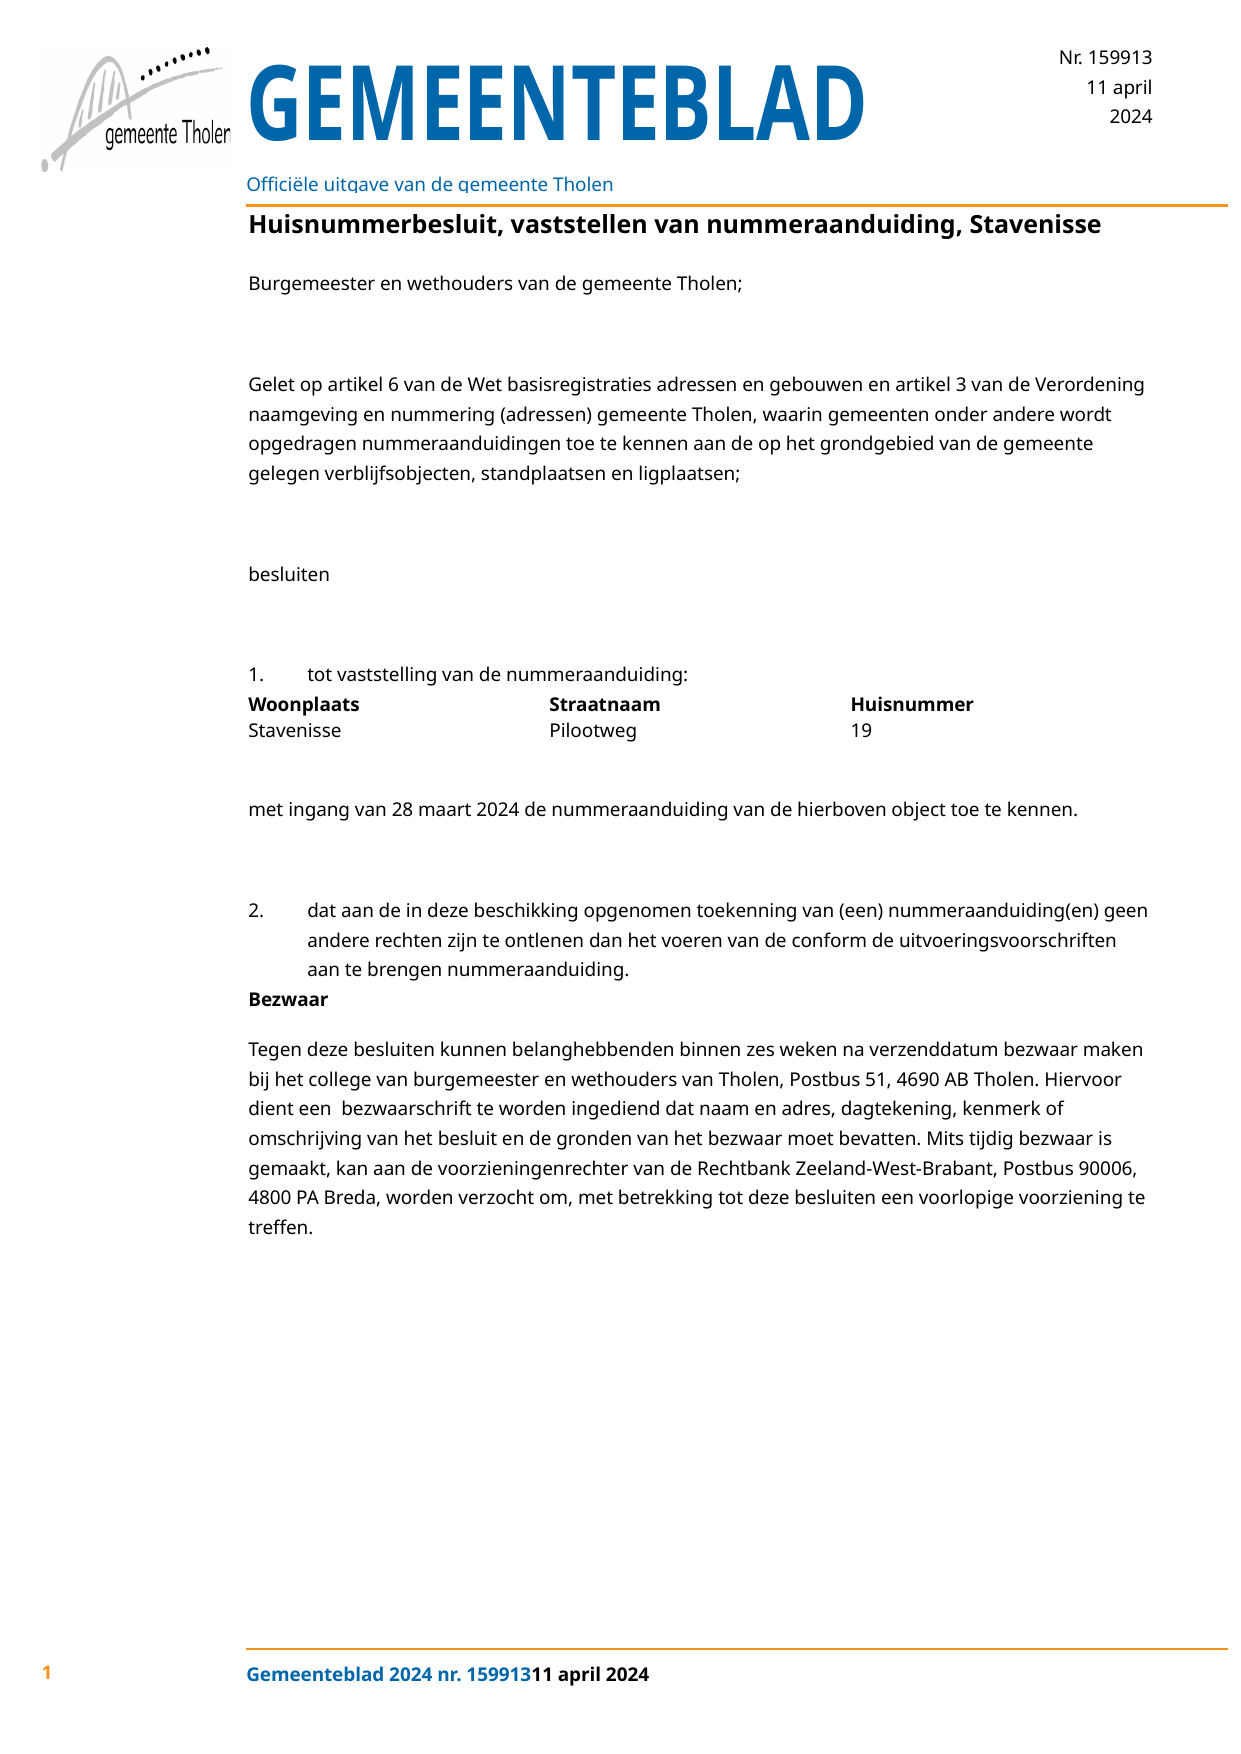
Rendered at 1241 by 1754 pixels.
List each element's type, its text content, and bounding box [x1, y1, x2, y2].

list dat aan de in deze beschikking opgenomen toekenning van (een) nummeraanduiding(en) geen andere rechten zijn te ontlenen dan het voeren van de conform de uitvoeringsvoorschriften aan te brengen nummeraanduiding. [248, 897, 1152, 982]
text Gelet op artikel 6 van de Wet basisregistraties adressen en gebouwen en artikel 3 van de Verordening naamgeving en nummering (adressen) gemeente Tholen, waarin gemeenten onder andere wordt opgedragen nummeraanduidingen toe te kennen aan de op het grondgebied van de gemeente gelegen verblijfsobjecten, standplaatsen en ligplaatsen; [248, 371, 1152, 486]
text Tegen deze besluiten kunnen belanghebbenden binnen zes weken na verzenddatum bezwaar maken bij het college van burgemeester en wethouders van Tholen, Postbus 51, 4690 AB Tholen. Hiervoor dient een bezwaarschrift te worden ingediend dat naam en adres, dagtekening, kenmerk of omschrijving van het besluit en de gronden van het bezwaar moet bevatten. Mits tijdig bezwaar is gemaakt, kan aan de voorzieningenrechter van de Rechtbank Zeeland-West-Brabant, Postbus 90006, 4800 PA Breda, worden verzocht om, met betrekking tot deze besluiten een voorlopige voorziening te treffen. [248, 1036, 1152, 1239]
table_cell Stavenisse [248, 717, 549, 743]
list tot vaststelling van de nummeraanduiding: [248, 662, 1152, 687]
text besluiten [248, 561, 1152, 586]
table_header Woonplaats [248, 691, 549, 717]
text Burgemeester en wethouders van de gemeente Tholen; [248, 270, 1152, 296]
picture [41, 47, 231, 172]
table_header Huisnummer [850, 691, 1152, 717]
table_cell Pilootweg [549, 717, 850, 743]
table_cell 19 [850, 717, 1152, 743]
table_header Straatnaam [549, 691, 850, 717]
text Huisnummerbesluit, vaststellen van nummeraanduiding, Stavenisse [248, 207, 1152, 241]
text met ingang van 28 maart 2024 de nummeraanduiding van de hierboven object toe te kennen. [248, 796, 1152, 822]
text Bezwaar [248, 986, 1152, 1012]
